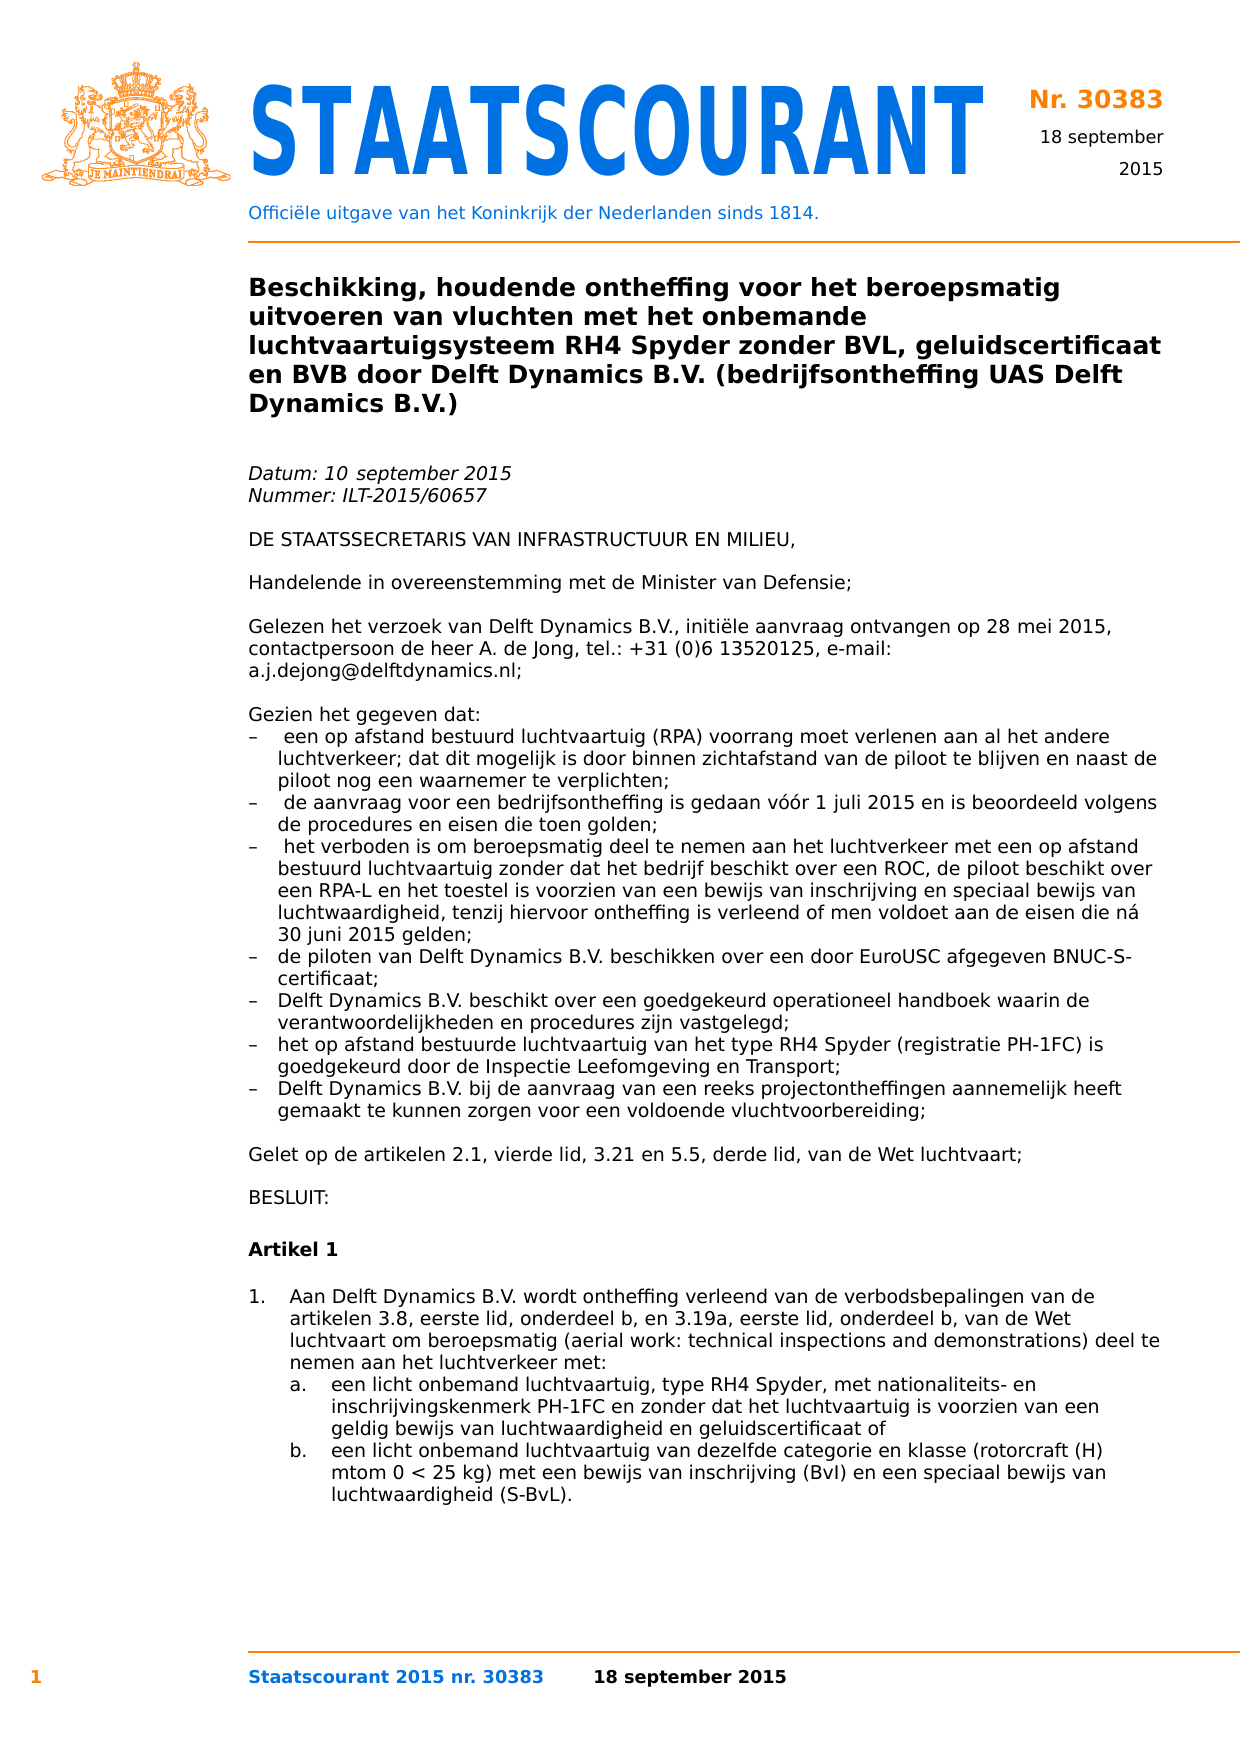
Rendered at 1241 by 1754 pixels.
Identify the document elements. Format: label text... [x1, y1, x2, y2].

picture [41, 62, 231, 186]
table_header [25, 62, 248, 241]
table_cell 2015 [998, 153, 1240, 203]
table_cell Officiële uitgave van het Koninkrijk der Nederlanden sinds 1814. [248, 203, 1240, 241]
text Handelende in overeenstemming met de Minister van Defensie; [248, 572, 1163, 594]
text Gezien het gegeven dat: [248, 704, 1163, 726]
text – een op afstand bestuurd luchtvaartuig (RPA) voorrang moet verlenen aan al het andere luchtverkeer; dat dit mogelijk is door binnen zichtafstand van de piloot te blijven en naast de piloot nog een waarnemer te verplichten; [248, 726, 1163, 792]
text Gelet op de artikelen 2.1, vierde lid, 3.21 en 5.5, derde lid, van de Wet luchtvaart; [248, 1143, 1163, 1165]
text – het op afstand bestuurde luchtvaartuig van het type RH4 Spyder (registratie PH-1FC) is goedgekeurd door de Inspectie Leefomgeving en Transport; [248, 1034, 1163, 1078]
text – Delft Dynamics B.V. bij de aanvraag van een reeks projectontheffingen aannemelijk heeft gemaakt te kunnen zorgen voor een voldoende vluchtvoorbereiding; [248, 1078, 1163, 1122]
table_header Nr. 30383 [998, 62, 1240, 121]
text BESLUIT: [248, 1187, 1163, 1209]
table_header STAATSCOURANT [248, 62, 998, 203]
text – de piloten van Delft Dynamics B.V. beschikken over een door EuroUSC afgegeven BNUC-S-certificaat; [248, 946, 1163, 990]
table_cell 18 september [998, 121, 1240, 153]
text 1. Aan Delft Dynamics B.V. wordt ontheffing verleend van de verbodsbepalingen van de artikelen 3.8, eerste lid, onderdeel b, en 3.19a, eerste lid, onderdeel b, van de Wet luchtvaart om beroepsmatig (aerial work: technical inspections and demonstrations) deel te nemen aan het luchtverkeer met: [248, 1286, 1163, 1374]
subtitle Artikel 1 [248, 1239, 1163, 1261]
text Datum: 10 september 2015 [248, 463, 1163, 484]
text DE STAATSSECRETARIS VAN INFRASTRUCTUUR EN MILIEU, [248, 528, 1163, 550]
text Gelezen het verzoek van Delft Dynamics B.V., initiële aanvraag ontvangen op 28 mei 2015, contactpersoon de heer A. de Jong, tel.: +31 (0)6 13520125, e-mail: a.j.dejong@delftdynamics.nl; [248, 616, 1163, 682]
text – het verboden is om beroepsmatig deel te nemen aan het luchtverkeer met een op afstand bestuurd luchtvaartuig zonder dat het bedrijf beschikt over een ROC, de piloot beschikt over een RPA-L en het toestel is voorzien van een bewijs van inschrijving en speciaal bewijs van luchtwaardigheid, tenzij hiervoor ontheffing is verleend of men voldoet aan de eisen die ná 30 juni 2015 gelden; [248, 836, 1163, 946]
text – Delft Dynamics B.V. beschikt over een goedgekeurd operationeel handboek waarin de verantwoordelijkheden en procedures zijn vastgelegd; [248, 990, 1163, 1034]
text Nummer: ILT-2015/60657 [248, 484, 1163, 507]
text a. een licht onbemand luchtvaartuig, type RH4 Spyder, met nationaliteits- en inschrijvingskenmerk PH-1FC en zonder dat het luchtvaartuig is voorzien van een geldig bewijs van luchtwaardigheid en geluidscertificaat of [289, 1374, 1163, 1440]
subtitle Beschikking, houdende ontheffing voor het beroepsmatig uitvoeren van vluchten met het onbemande luchtvaartuigsysteem RH4 Spyder zonder BVL, geluidscertificaat en BVB door Delft Dynamics B.V. (bedrijfsontheffing UAS Delft Dynamics B.V.) [248, 273, 1163, 419]
text – de aanvraag voor een bedrijfsontheffing is gedaan vóór 1 juli 2015 en is beoordeeld volgens de procedures en eisen die toen golden; [248, 792, 1163, 836]
text b. een licht onbemand luchtvaartuig van dezelfde categorie en klasse (rotorcraft (H) mtom 0 < 25 kg) met een bewijs van inschrijving (BvI) en een speciaal bewijs van luchtwaardigheid (S-BvL). [289, 1440, 1163, 1506]
